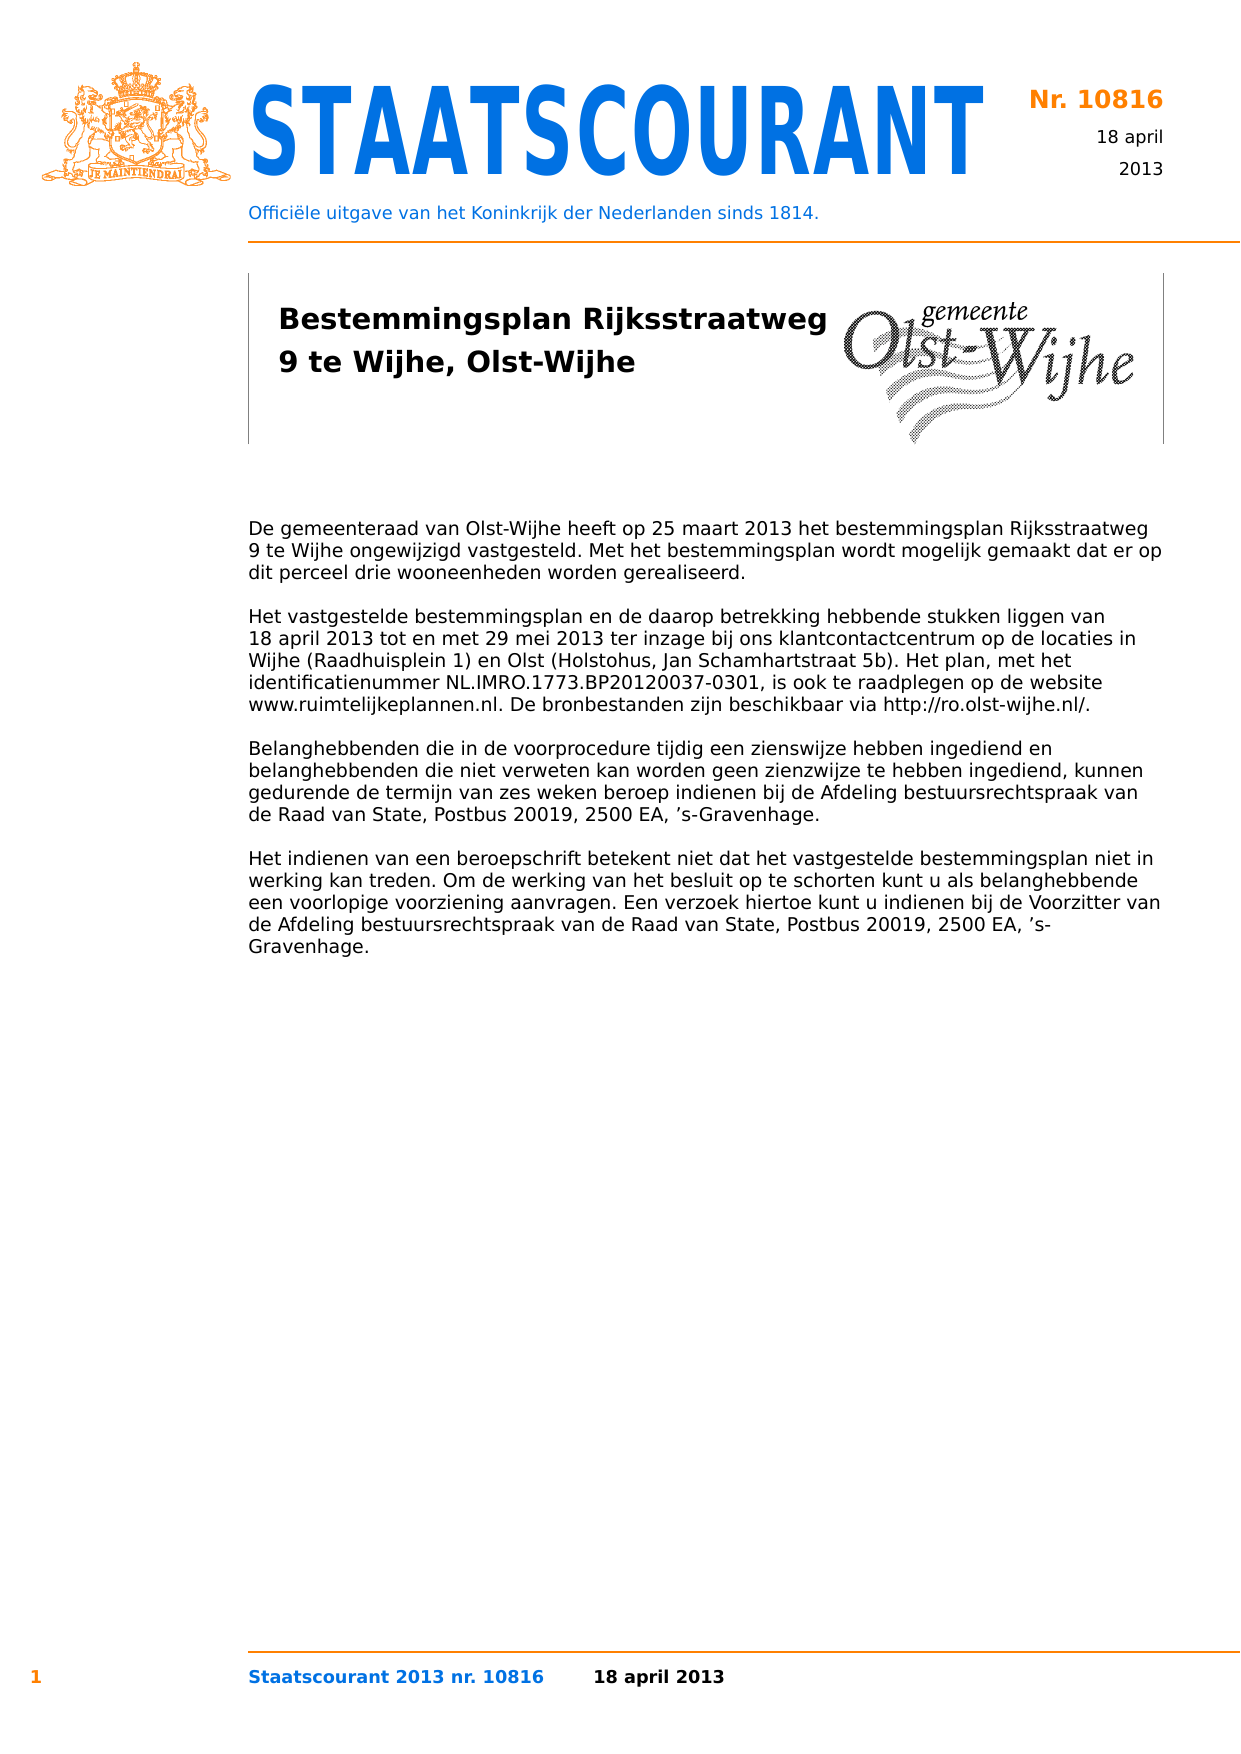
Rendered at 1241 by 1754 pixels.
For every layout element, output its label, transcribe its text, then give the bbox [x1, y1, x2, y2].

table_header STAATSCOURANT [248, 62, 998, 203]
text De gemeenteraad van Olst-Wijhe heeft op 25 maart 2013 het bestemmingsplan Rijksstraatweg 9 te Wijhe ongewijzigd vastgesteld. Met het bestemmingsplan wordt mogelijk gemaakt dat er op dit perceel drie wooneenheden worden gerealiseerd. [248, 518, 1163, 584]
table_cell 2013 [998, 153, 1240, 203]
picture [41, 62, 231, 186]
text Belanghebbenden die in de voorprocedure tijdig een zienswijze hebben ingediend en belanghebbenden die niet verweten kan worden geen zienzwijze te hebben ingediend, kunnen gedurende de termijn van zes weken beroep indienen bij de Afdeling bestuursrechtspraak van de Raad van State, Postbus 20019, 2500 EA, ’s-Gravenhage. [248, 738, 1163, 826]
subtitle Bestemmingsplan Rijksstraatweg 9 te Wijhe, Olst-Wijhe [249, 273, 1163, 444]
text Het vastgestelde bestemmingsplan en de daarop betrekking hebbende stukken liggen van 18 april 2013 tot en met 29 mei 2013 ter inzage bij ons klantcontactcentrum op de locaties in Wijhe (Raadhuisplein 1) en Olst (Holstohus, Jan Schamhartstraat 5b). Het plan, met het identificatienummer NL.IMRO.1773.BP20120037-0301, is ook te raadplegen op de website www.ruimtelijkeplannen.nl. De bronbestanden zijn beschikbaar via http://ro.olst-wijhe.nl/. [248, 606, 1163, 716]
table_cell 18 april [998, 121, 1240, 153]
table_cell Officiële uitgave van het Koninkrijk der Nederlanden sinds 1814. [248, 203, 1240, 241]
picture [844, 302, 1134, 445]
table_header [25, 62, 248, 241]
table_header Nr. 10816 [998, 62, 1240, 121]
text Het indienen van een beroepschrift betekent niet dat het vastgestelde bestemmingsplan niet in werking kan treden. Om de werking van het besluit op te schorten kunt u als belanghebbende een voorlopige voorziening aanvragen. Een verzoek hiertoe kunt u indienen bij de Voorzitter van de Afdeling bestuursrechtspraak van de Raad van State, Postbus 20019, 2500 EA, ’s-Gravenhage. [248, 848, 1163, 958]
